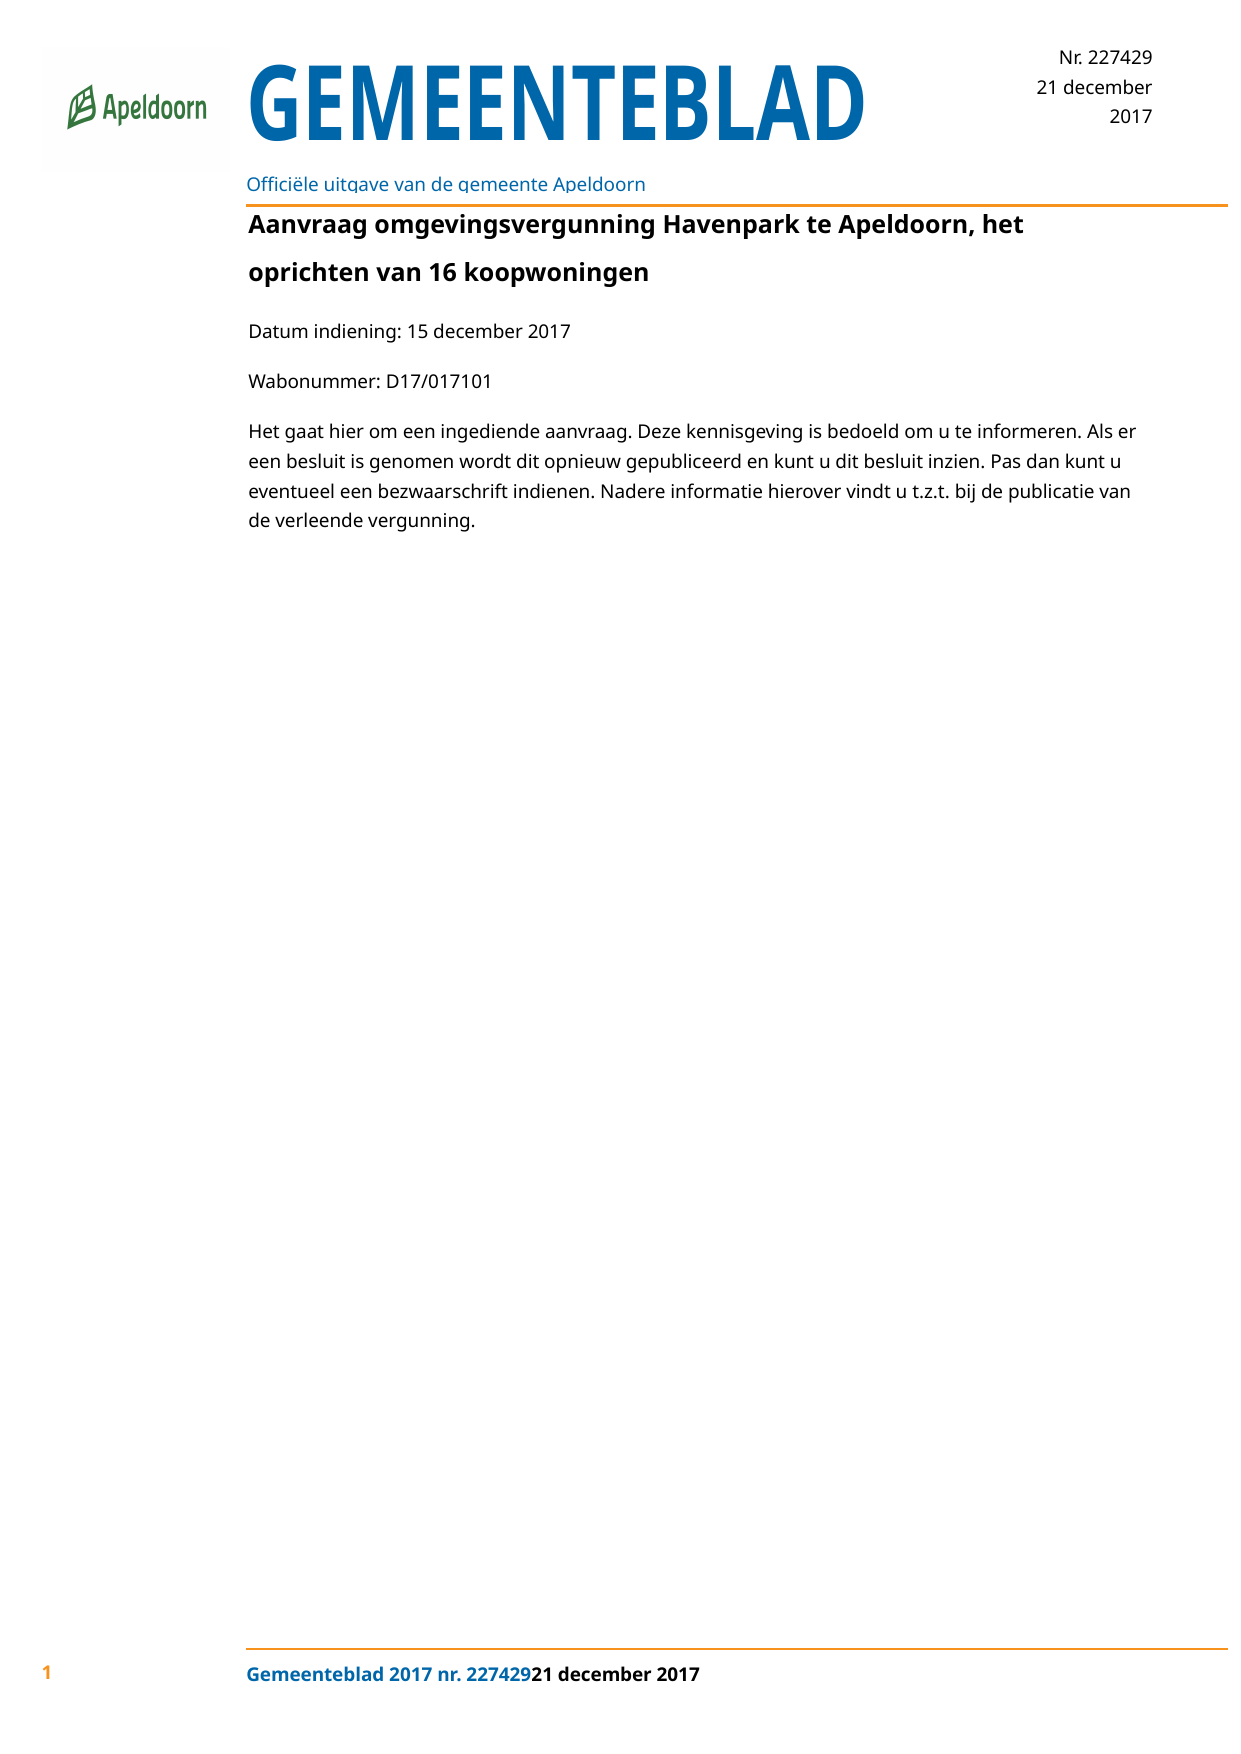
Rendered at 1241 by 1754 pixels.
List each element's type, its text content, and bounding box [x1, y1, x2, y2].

picture [41, 47, 231, 172]
text Het gaat hier om een ingediende aanvraag. Deze kennisgeving is bedoeld om u te informeren. Als er een besluit is genomen wordt dit opnieuw gepubliceerd en kunt u dit besluit inzien. Pas dan kunt u eventueel een bezwaarschrift indienen. Nadere informatie hierover vindt u t.z.t. bij de publicatie van de verleende vergunning. [248, 419, 1152, 533]
text Datum indiening: 15 december 2017 [248, 318, 1152, 344]
text Wabonummer: D17/017101 [248, 368, 1152, 394]
text Aanvraag omgevingsvergunning Havenpark te Apeldoorn, het oprichten van 16 koopwoningen [248, 207, 1152, 288]
